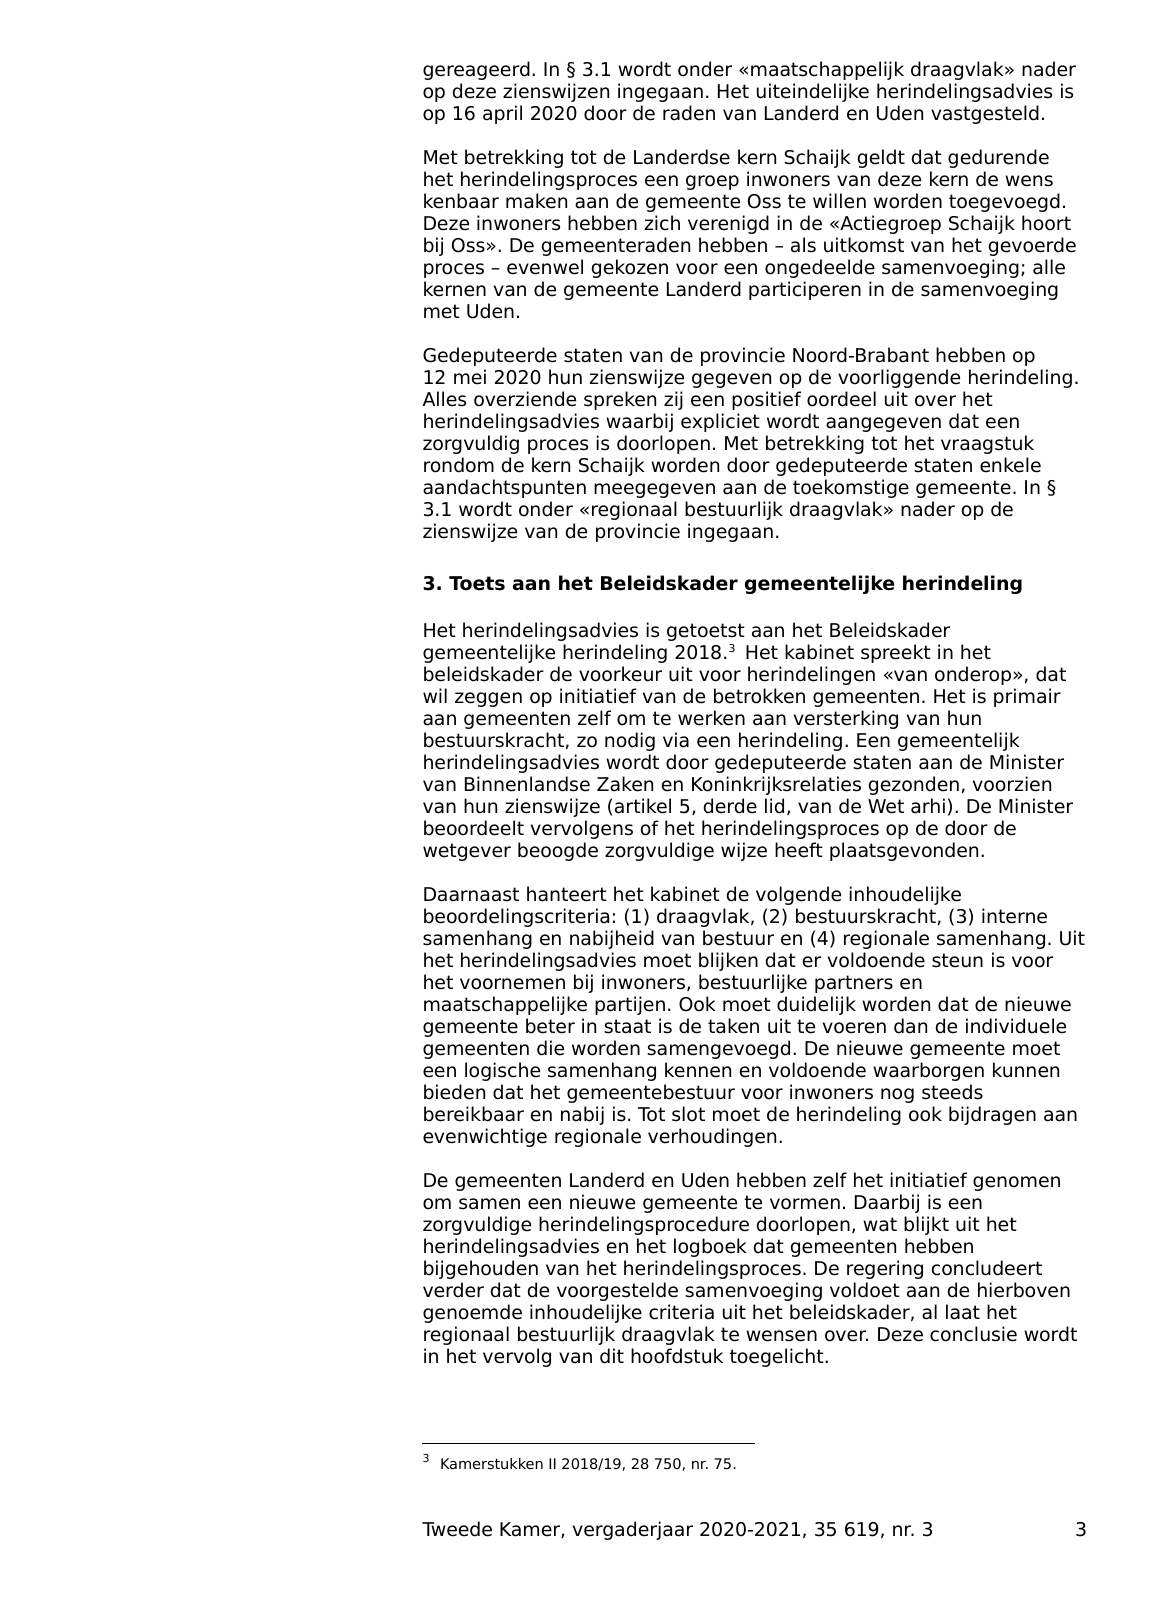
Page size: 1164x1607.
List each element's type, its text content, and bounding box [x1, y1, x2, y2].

text Gedeputeerde staten van de provincie Noord-Brabant hebben op 12 mei 2020 hun zienswijze gegeven op de voorliggende herindeling. Alles overziende spreken zij een positief oordeel uit over het herindelingsadvies waarbij expliciet wordt aangegeven dat een zorgvuldig proces is doorlopen. Met betrekking tot het vraagstuk rondom de kern Schaijk worden door gedeputeerde staten enkele aandachtspunten meegegeven aan de toekomstige gemeente. In § 3.1 wordt onder «regionaal bestuurlijk draagvlak» nader op de zienswijze van de provincie ingegaan. [422, 345, 1087, 543]
text Daarnaast hanteert het kabinet de volgende inhoudelijke beoordelingscriteria: (1) draagvlak, (2) bestuurskracht, (3) interne samenhang en nabijheid van bestuur en (4) regionale samenhang. Uit het herindelingsadvies moet blijken dat er voldoende steun is voor het voornemen bij inwoners, bestuurlijke partners en maatschappelijke partijen. Ook moet duidelijk worden dat de nieuwe gemeente beter in staat is de taken uit te voeren dan de individuele gemeenten die worden samengevoegd. De nieuwe gemeente moet een logische samenhang kennen en voldoende waarborgen kunnen bieden dat het gemeentebestuur voor inwoners nog steeds bereikbaar en nabij is. Tot slot moet de herindeling ook bijdragen aan evenwichtige regionale verhoudingen. [422, 884, 1087, 1148]
text Kamerstukken II 2018/19, 28 750, nr. 75. [422, 1452, 1087, 1474]
text Met betrekking tot de Landerdse kern Schaijk geldt dat gedurende het herindelingsproces een groep inwoners van deze kern de wens kenbaar maken aan de gemeente Oss te willen worden toegevoegd. Deze inwoners hebben zich verenigd in de «Actiegroep Schaijk hoort bij Oss». De gemeenteraden hebben – als uitkomst van het gevoerde proces – evenwel gekozen voor een ongedeelde samenvoeging; alle kernen van de gemeente Landerd participeren in de samenvoeging met Uden. [422, 147, 1087, 323]
subtitle 3. Toets aan het Beleidskader gemeentelijke herindeling [422, 573, 1087, 595]
text De gemeenten Landerd en Uden hebben zelf het initiatief genomen om samen een nieuwe gemeente te vormen. Daarbij is een zorgvuldige herindelingsprocedure doorlopen, wat blijkt uit het herindelingsadvies en het logboek dat gemeenten hebben bijgehouden van het herindelingsproces. De regering concludeert verder dat de voorgestelde samenvoeging voldoet aan de hierboven genoemde inhoudelijke criteria uit het beleidskader, al laat het regionaal bestuurlijk draagvlak te wensen over. Deze conclusie wordt in het vervolg van dit hoofdstuk toegelicht. [422, 1170, 1087, 1368]
text Het herindelingsadvies is getoetst aan het Beleidskader gemeentelijke herindeling 2018. Het kabinet spreekt in het beleidskader de voorkeur uit voor herindelingen «van onderop», dat wil zeggen op initiatief van de betrokken gemeenten. Het is primair aan gemeenten zelf om te werken aan versterking van hun bestuurskracht, zo nodig via een herindeling. Een gemeentelijk herindelingsadvies wordt door gedeputeerde staten aan de Minister van Binnenlandse Zaken en Koninkrijksrelaties gezonden, voorzien van hun zienswijze (artikel 5, derde lid, van de Wet arhi). De Minister beoordeelt vervolgens of het herindelingsproces op de door de wetgever beoogde zorgvuldige wijze heeft plaatsgevonden. [422, 620, 1087, 862]
text gereageerd. In § 3.1 wordt onder «maatschappelijk draagvlak» nader op deze zienswijzen ingegaan. Het uiteindelijke herindelingsadvies is op 16 april 2020 door de raden van Landerd en Uden vastgesteld. [422, 59, 1087, 125]
